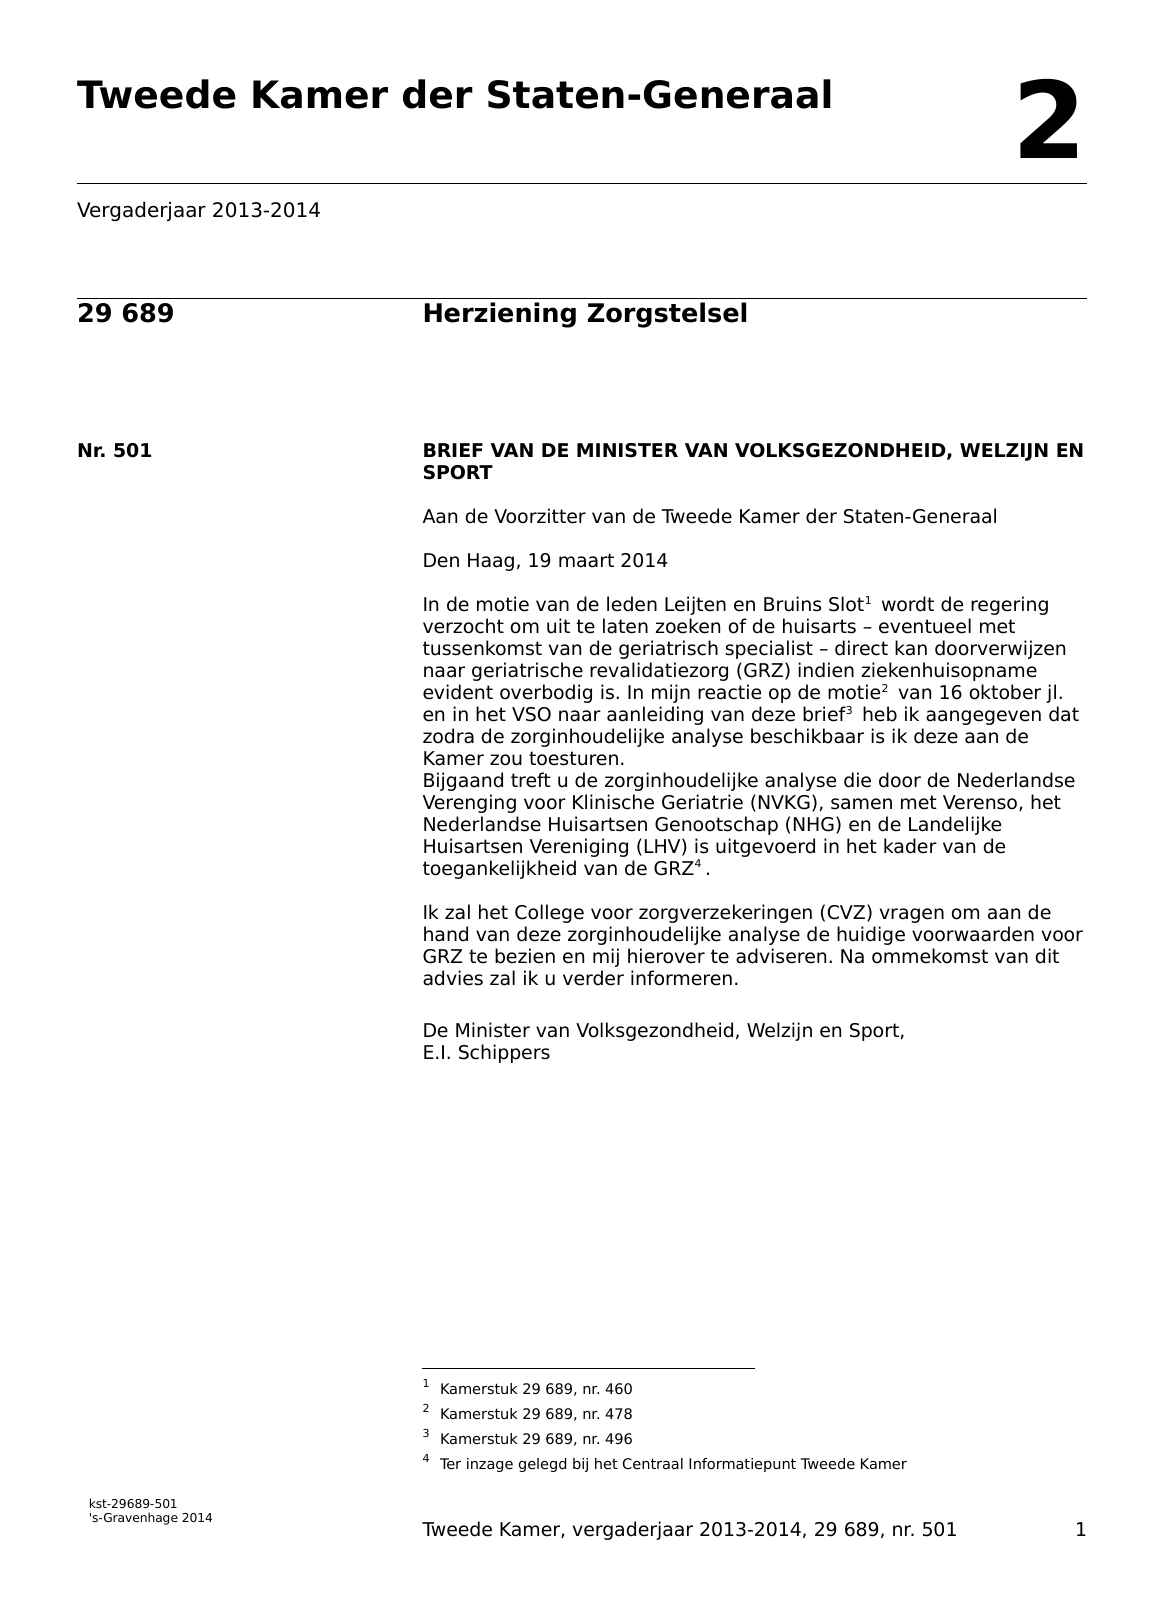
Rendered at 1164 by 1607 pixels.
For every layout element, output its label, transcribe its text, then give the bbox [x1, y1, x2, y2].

text In de motie van de leden Leijten en Bruins Slot wordt de regering verzocht om uit te laten zoeken of de huisarts – eventueel met tussenkomst van de geriatrisch specialist – direct kan doorverwijzen naar geriatrische revalidatiezorg (GRZ) indien ziekenhuisopname evident overbodig is. In mijn reactie op de motie van 16 oktober jl. en in het VSO naar aanleiding van deze brief heb ik aangegeven dat zodra de zorginhoudelijke analyse beschikbaar is ik deze aan de Kamer zou toesturen. [422, 594, 1087, 770]
text 's-Gravenhage 2014 [88, 1511, 323, 1525]
text kst-29689-501 [88, 1497, 323, 1511]
text Den Haag, 19 maart 2014 [422, 550, 1087, 572]
text Kamerstuk 29 689, nr. 478 [422, 1402, 1087, 1424]
text Bijgaand treft u de zorginhoudelijke analyse die door de Nederlandse Verenging voor Klinische Geriatrie (NVKG), samen met Verenso, het Nederlandse Huisartsen Genootschap (NHG) en de Landelijke Huisartsen Vereniging (LHV) is uitgevoerd in het kader van de toegankelijkheid van de GRZ. [422, 770, 1087, 880]
table_cell Vergaderjaar 2013-2014 [77, 184, 1087, 298]
table_header Tweede Kamer der Staten-Generaal [77, 59, 886, 183]
text Kamerstuk 29 689, nr. 496 [422, 1427, 1087, 1449]
subtitle 29 689 Herziening Zorgstelsel [77, 299, 1087, 329]
subtitle Nr. 501 BRIEF VAN DE MINISTER VAN VOLKSGEZONDHEID, WELZIJN EN SPORT [77, 440, 1087, 484]
text Aan de Voorzitter van de Tweede Kamer der Staten-Generaal [422, 506, 1087, 528]
table_header 2 [886, 59, 1087, 183]
text De Minister van Volksgezondheid, Welzijn en Sport, E.I. Schippers [422, 1020, 1087, 1064]
text Ter inzage gelegd bij het Centraal Informatiepunt Tweede Kamer [422, 1452, 1087, 1474]
text Ik zal het College voor zorgverzekeringen (CVZ) vragen om aan de hand van deze zorginhoudelijke analyse de huidige voorwaarden voor GRZ te bezien en mij hierover te adviseren. Na ommekomst van dit advies zal ik u verder informeren. [422, 902, 1087, 990]
text Kamerstuk 29 689, nr. 460 [422, 1377, 1087, 1399]
